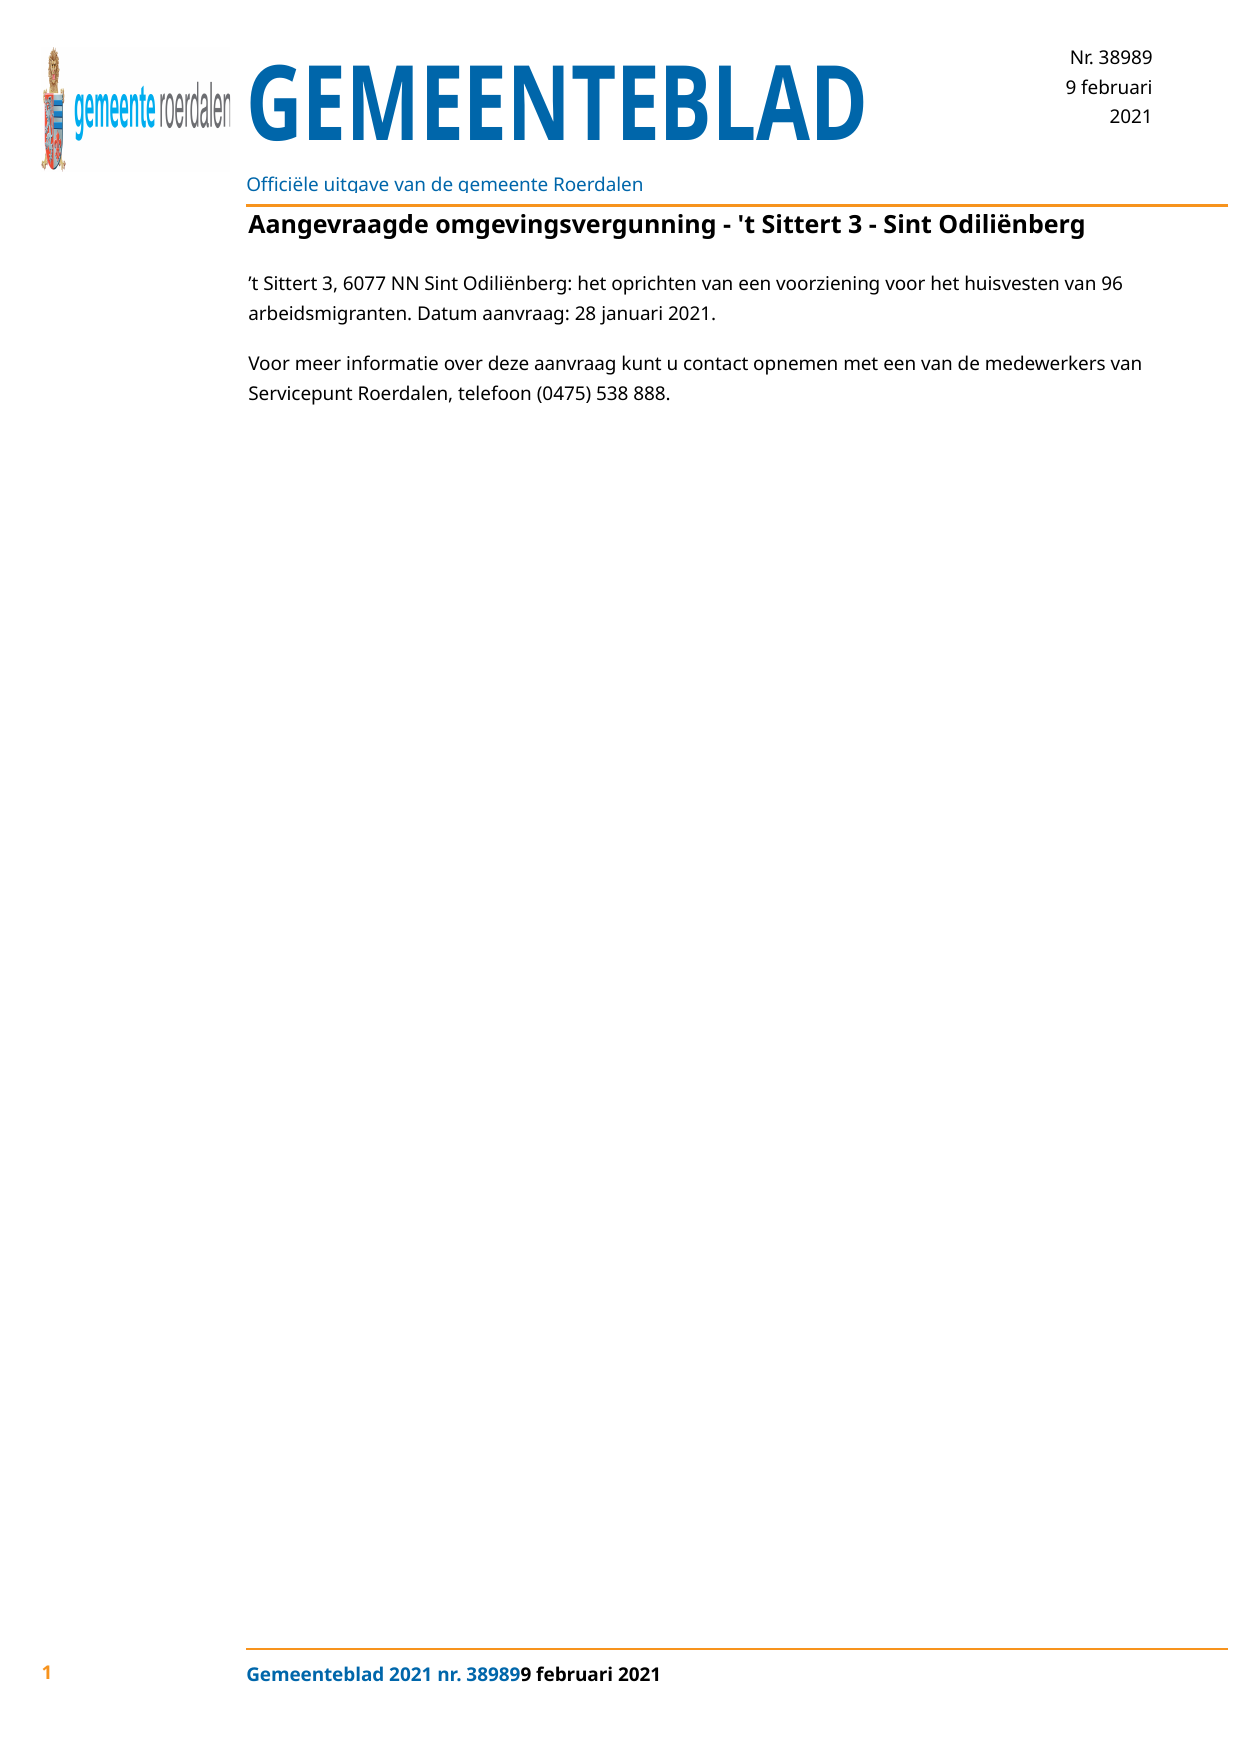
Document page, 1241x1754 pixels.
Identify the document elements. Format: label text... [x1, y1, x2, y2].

text Aangevraagde omgevingsvergunning - 't Sittert 3 - Sint Odiliënberg [248, 207, 1152, 241]
picture [41, 47, 231, 172]
text Voor meer informatie over deze aanvraag kunt u contact opnemen met een van de medewerkers van Servicepunt Roerdalen, telefoon (0475) 538 888. [248, 350, 1152, 406]
text ’t Sittert 3, 6077 NN Sint Odiliënberg: het oprichten van een voorziening voor het huisvesten van 96 arbeidsmigranten. Datum aanvraag: 28 januari 2021. [248, 270, 1152, 326]
